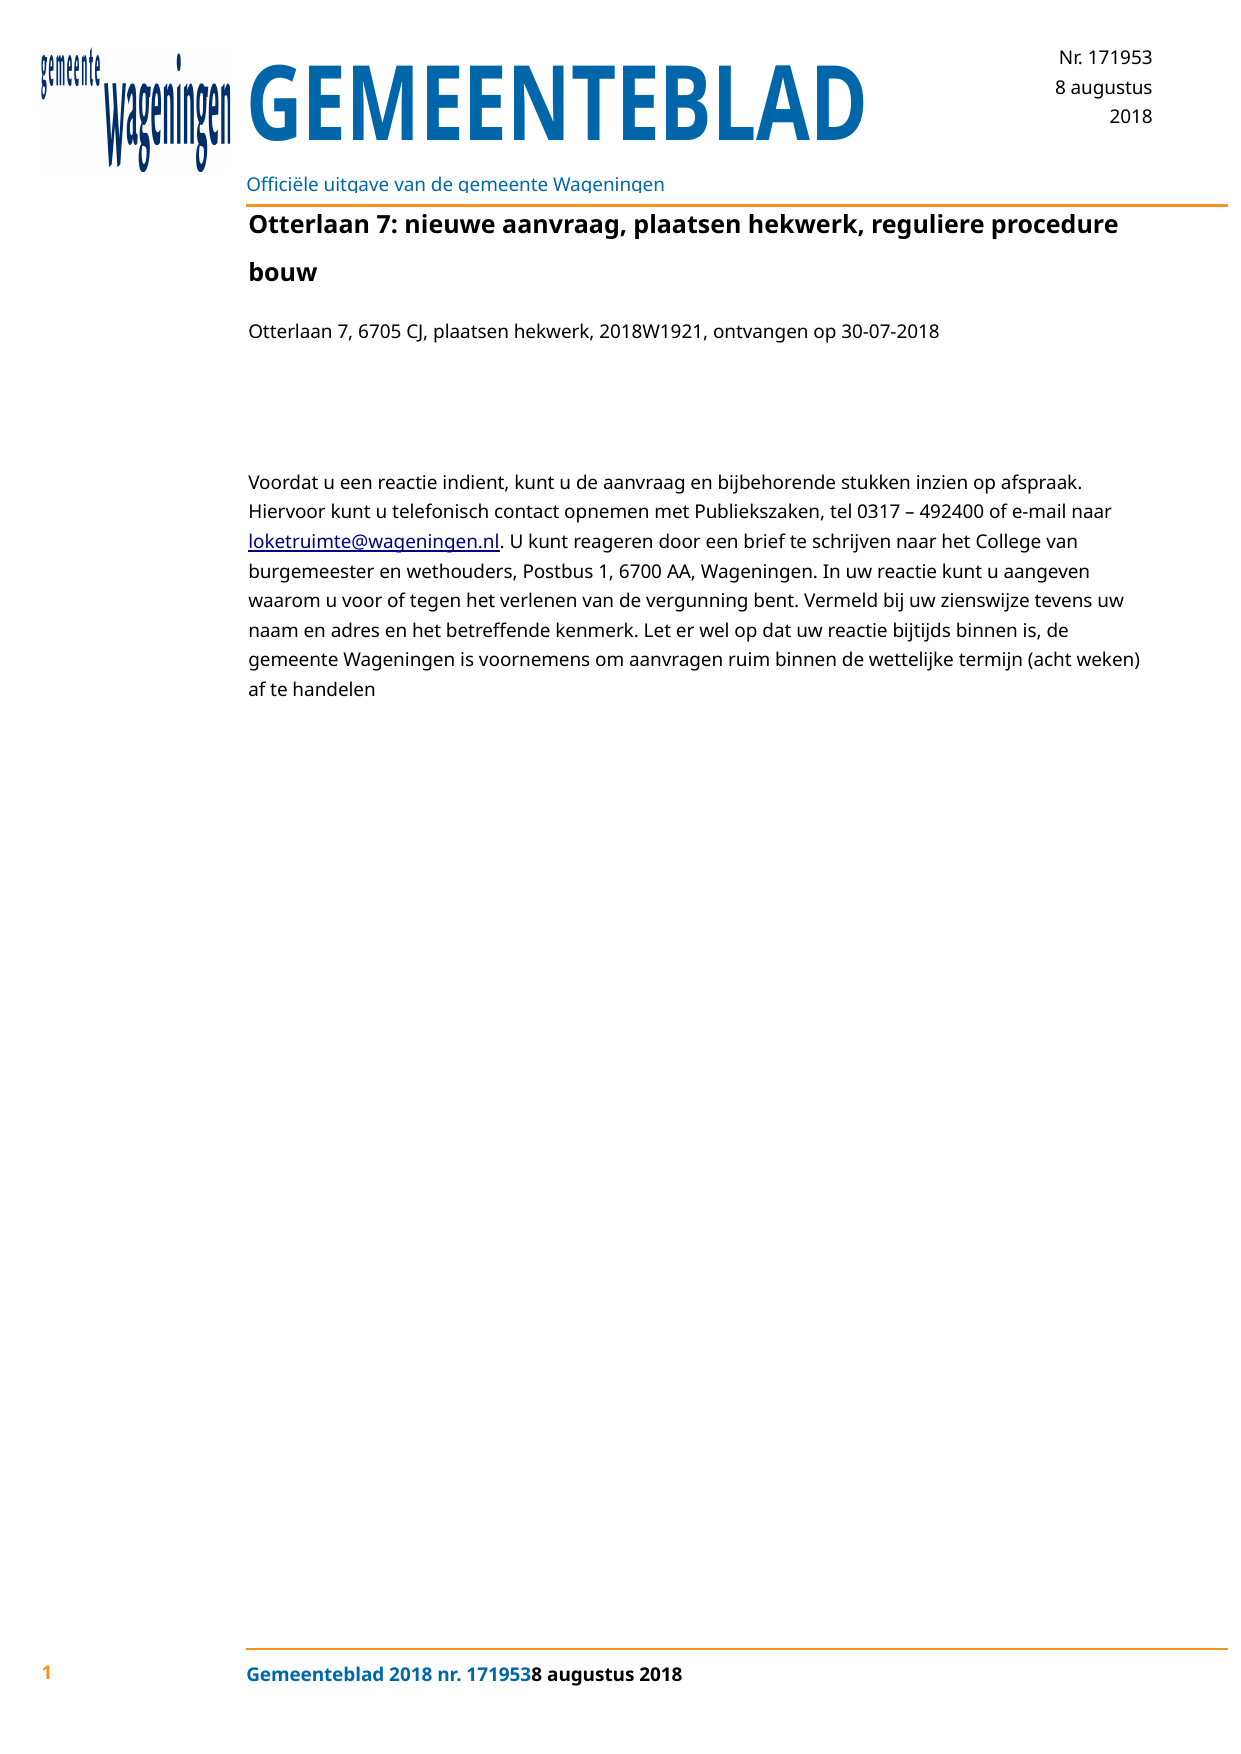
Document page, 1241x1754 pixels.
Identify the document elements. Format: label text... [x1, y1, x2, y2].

text Voordat u een reactie indient, kunt u de aanvraag en bijbehorende stukken inzien op afspraak. Hiervoor kunt u telefonisch contact opnemen met Publiekszaken, tel 0317 – 492400 of e-mail naar loketruimte@wageningen.nl. U kunt reageren door een brief te schrijven naar het College van burgemeester en wethouders, Postbus 1, 6700 AA, Wageningen. In uw reactie kunt u aangeven waarom u voor of tegen het verlenen van de vergunning bent. Vermeld bij uw zienswijze tevens uw naam en adres en het betreffende kenmerk. Let er wel op dat uw reactie bijtijds binnen is, de gemeente Wageningen is voornemens om aanvragen ruim binnen de wettelijke termijn (acht weken) af te handelen [248, 469, 1152, 702]
text Otterlaan 7: nieuwe aanvraag, plaatsen hekwerk, reguliere procedure bouw [248, 207, 1152, 288]
text Otterlaan 7, 6705 CJ, plaatsen hekwerk, 2018W1921, ontvangen op 30-07-2018 [248, 318, 1152, 344]
picture [41, 47, 231, 172]
